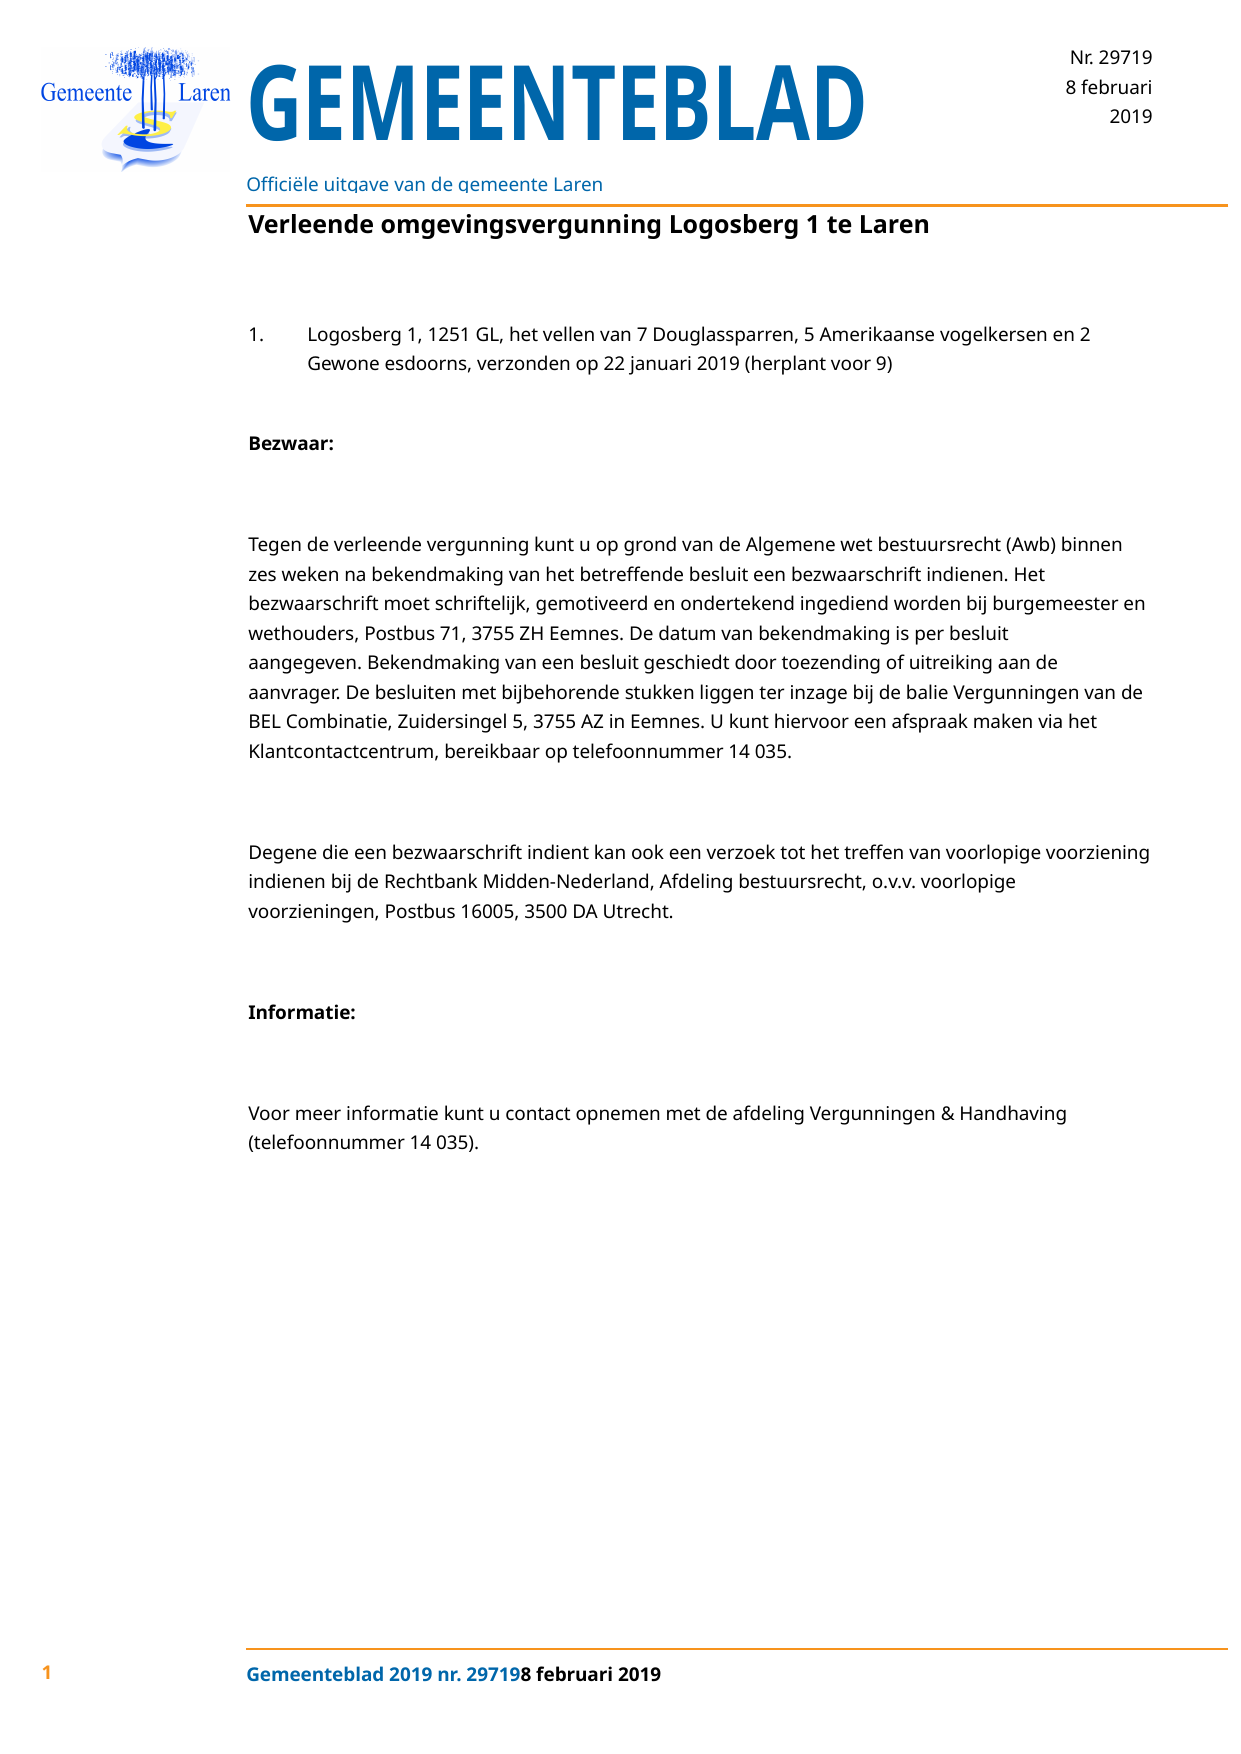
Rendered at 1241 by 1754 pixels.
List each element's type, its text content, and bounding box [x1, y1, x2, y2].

picture [41, 47, 231, 172]
text Verleende omgevingsvergunning Logosberg 1 te Laren [248, 207, 1152, 241]
list Logosberg 1, 1251 GL, het vellen van 7 Douglassparren, 5 Amerikaanse vogelkersen en 2 Gewone esdoorns, verzonden op 22 januari 2019 (herplant voor 9) [248, 321, 1152, 376]
text Bezwaar: [248, 430, 1152, 456]
text Degene die een bezwaarschrift indient kan ook een verzoek tot het treffen van voorlopige voorziening indienen bij de Rechtbank Midden-Nederland, Afdeling bestuursrecht, o.v.v. voorlopige voorzieningen, Postbus 16005, 3500 DA Utrecht. [248, 839, 1152, 924]
text Tegen de verleende vergunning kunt u op grond van de Algemene wet bestuursrecht (Awb) binnen zes weken na bekendmaking van het betreffende besluit een bezwaarschrift indienen. Het bezwaarschrift moet schriftelijk, gemotiveerd en ondertekend ingediend worden bij burgemeester en wethouders, Postbus 71, 3755 ZH Eemnes. De datum van bekendmaking is per besluit aangegeven. Bekendmaking van een besluit geschiedt door toezending of uitreiking aan de aanvrager. De besluiten met bijbehorende stukken liggen ter inzage bij de balie Vergunningen van de BEL Combinatie, Zuidersingel 5, 3755 AZ in Eemnes. U kunt hiervoor een afspraak maken via het Klantcontactcentrum, bereikbaar op telefoonnummer 14 035. [248, 531, 1152, 764]
text Voor meer informatie kunt u contact opnemen met de afdeling Vergunningen & Handhaving (telefoonnummer 14 035). [248, 1100, 1152, 1155]
text Informatie: [248, 999, 1152, 1025]
